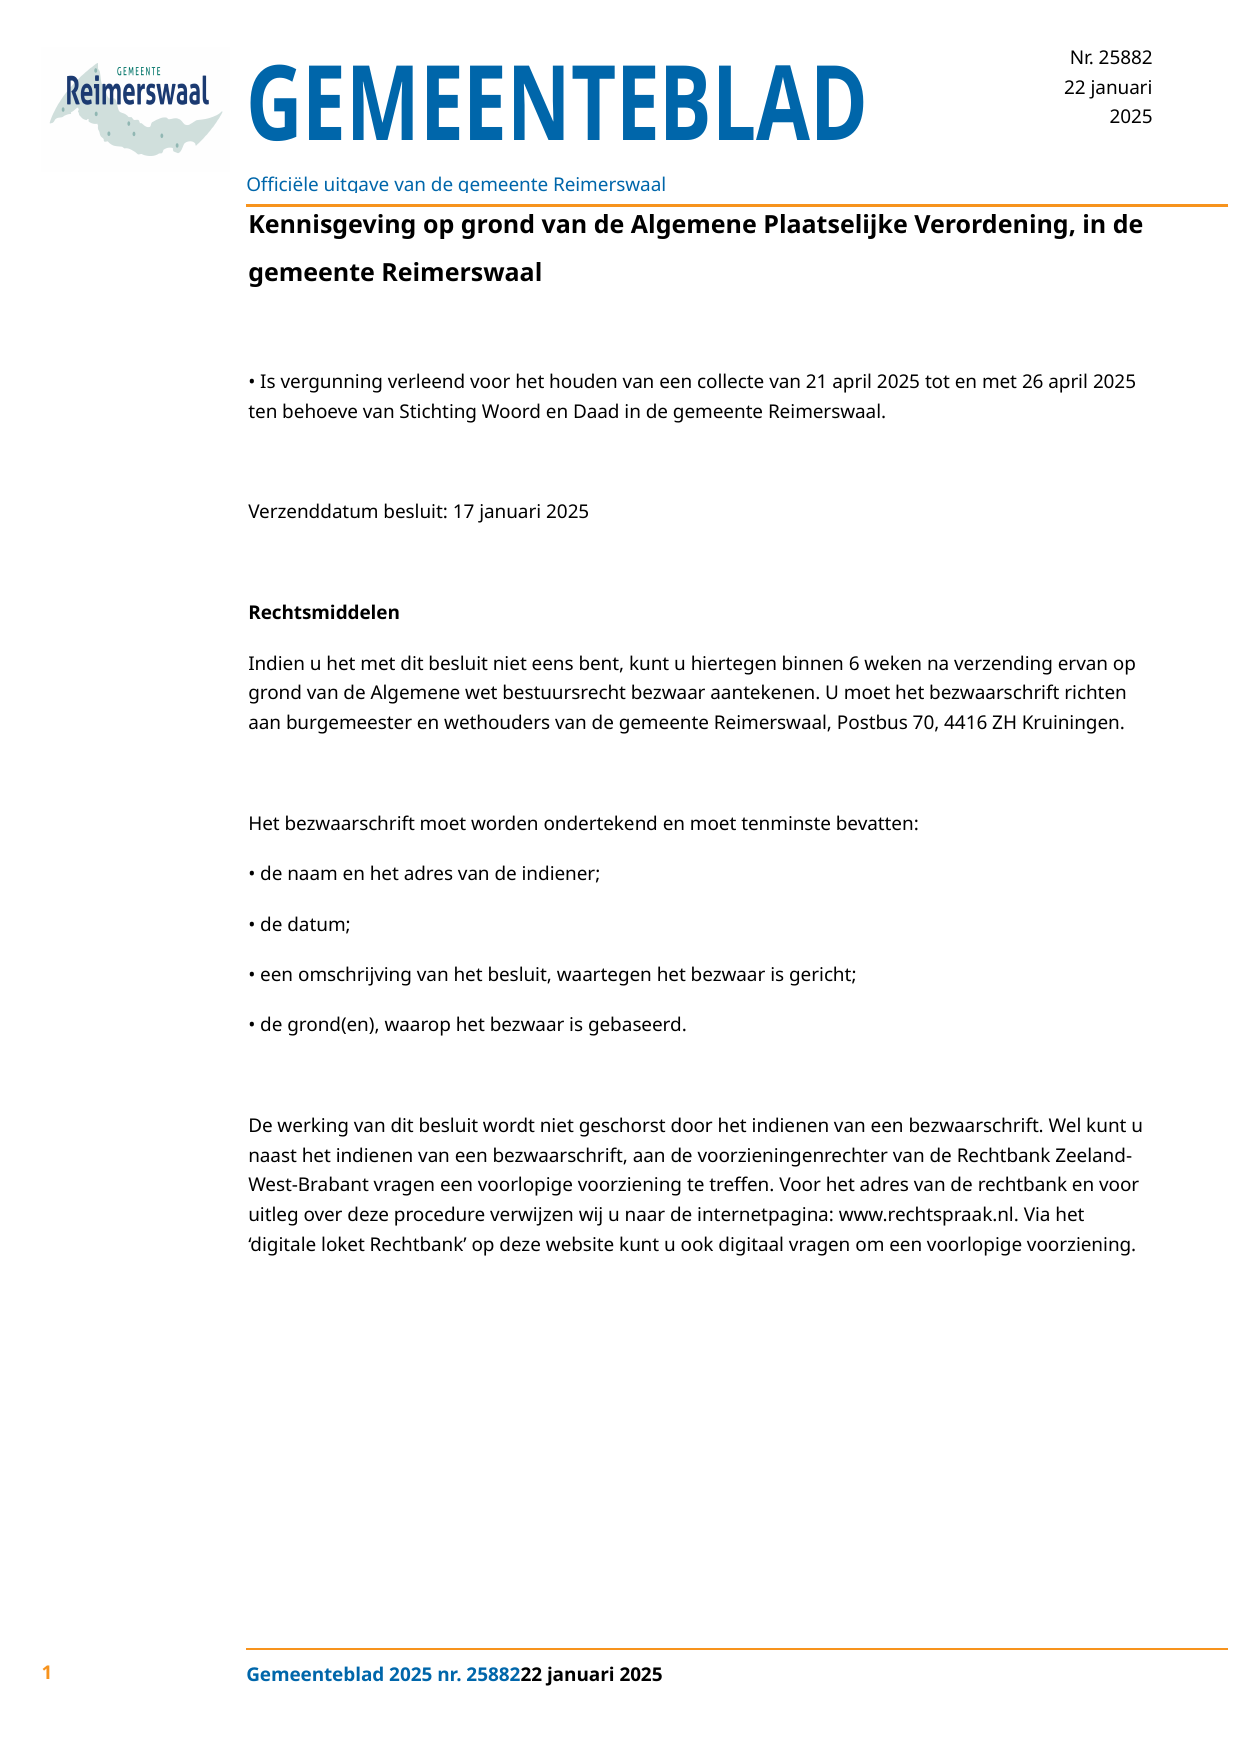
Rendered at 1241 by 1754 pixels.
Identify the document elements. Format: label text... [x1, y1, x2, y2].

text • de grond(en), waarop het bezwaar is gebaseerd. [248, 1012, 1152, 1037]
text • de naam en het adres van de indiener; [248, 860, 1152, 886]
text Indien u het met dit besluit niet eens bent, kunt u hiertegen binnen 6 weken na verzending ervan op grond van de Algemene wet bestuursrecht bezwaar aantekenen. U moet het bezwaarschrift richten aan burgemeester en wethouders van de gemeente Reimerswaal, Postbus 70, 4416 ZH Kruiningen. [248, 650, 1152, 735]
text Rechtsmiddelen [248, 599, 1152, 625]
text • een omschrijving van het besluit, waartegen het bezwaar is gericht; [248, 961, 1152, 987]
text Verzenddatum besluit: 17 januari 2025 [248, 499, 1152, 524]
text • Is vergunning verleend voor het houden van een collecte ‎van 21 april 2025 tot en met 26 april 2025 ten behoeve van Stichting Woord en Daad in de gemeente Reimerswaal. [248, 368, 1152, 424]
text Het bezwaarschrift moet worden ondertekend en moet tenminste bevatten: [248, 810, 1152, 836]
text Kennisgeving op grond van de Algemene Plaatselijke Verordening, in de gemeente Reimerswaal [248, 207, 1152, 288]
picture [41, 47, 231, 172]
text De werking van dit besluit wordt niet geschorst door het indienen van een bezwaarschrift. Wel kunt u naast het indienen van een bezwaarschrift, aan de voorzieningenrechter van de Rechtbank Zeeland-West-Brabant vragen een voorlopige voorziening te treffen. Voor het adres van de rechtbank en voor uitleg over deze procedure verwijzen wij u naar de internetpagina: www.rechtspraak.nl. Via het ‘digitale loket Rechtbank’ op deze website kunt u ook digitaal vragen om een voorlopige voorziening. [248, 1112, 1152, 1257]
text • de datum; [248, 911, 1152, 937]
